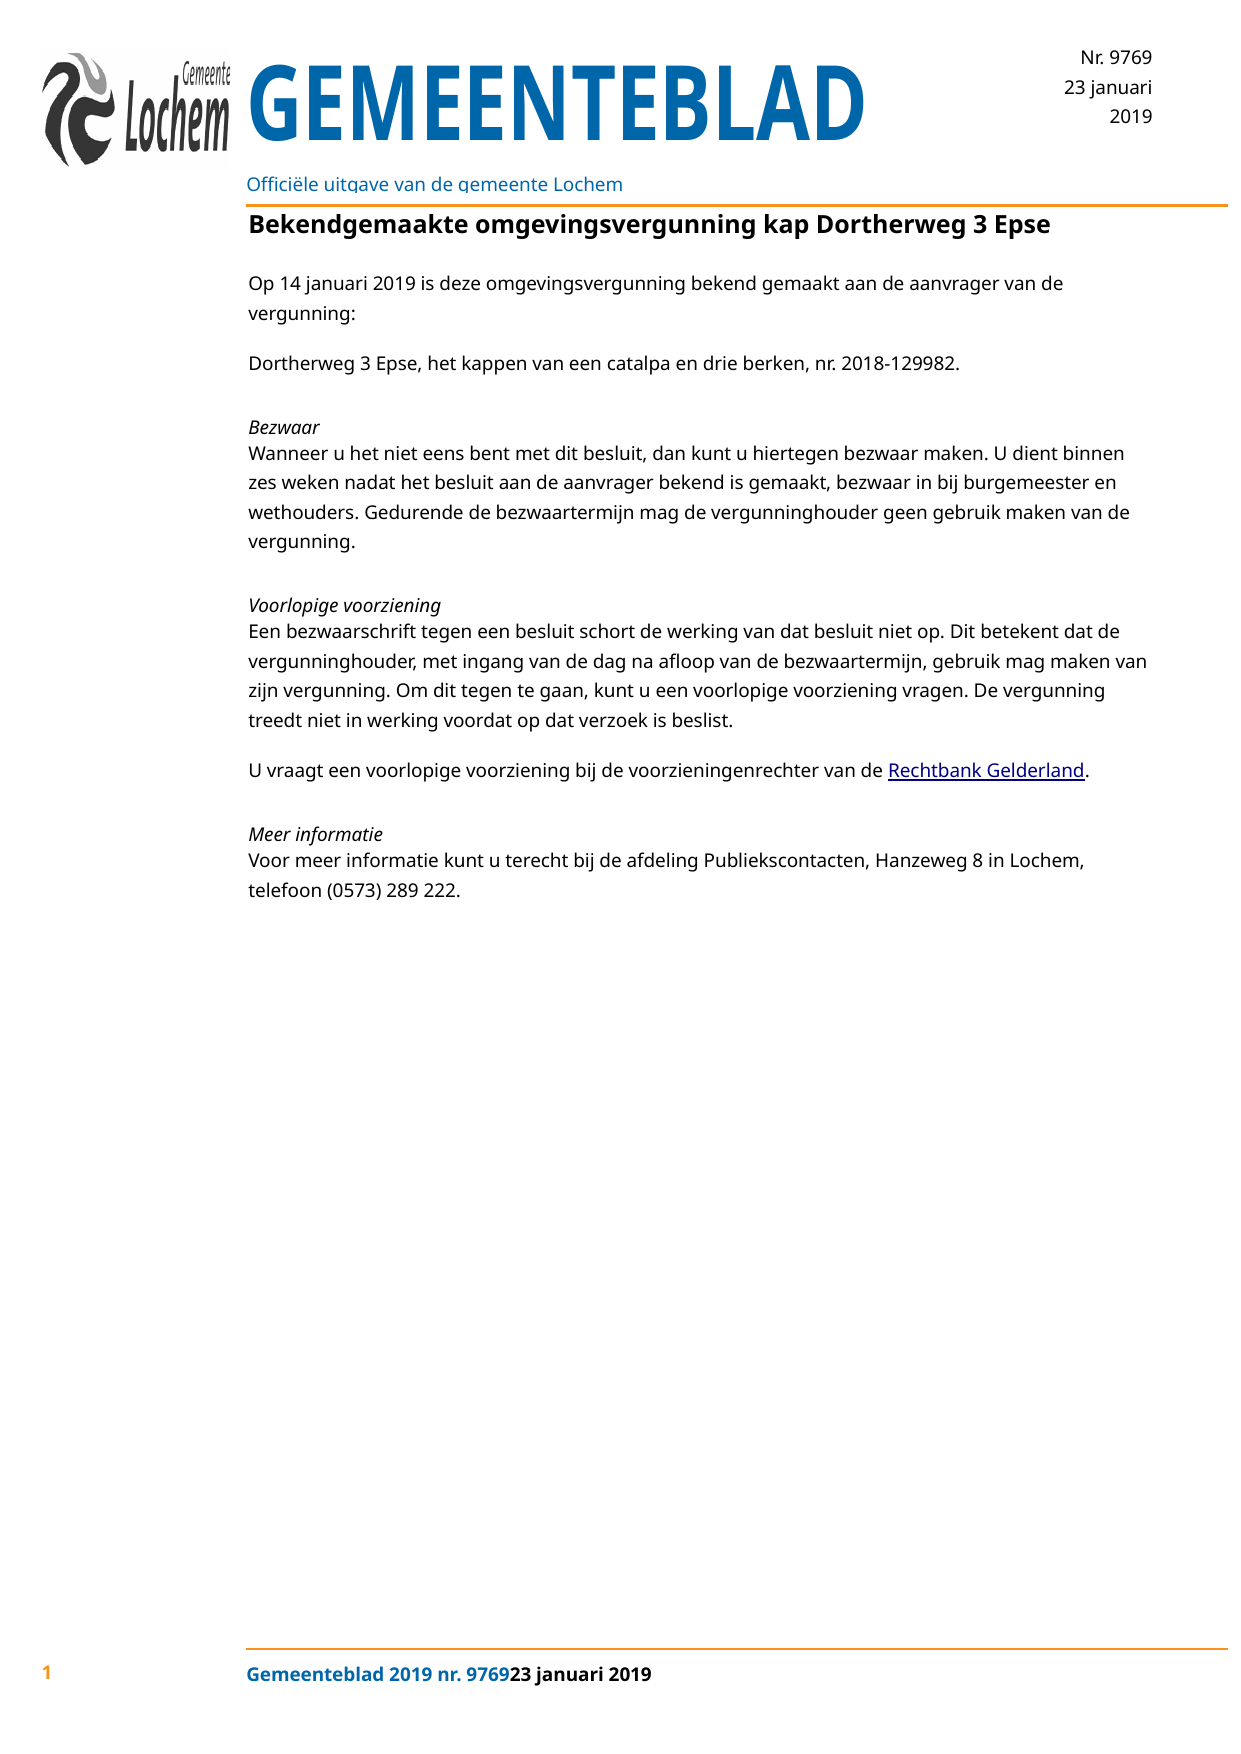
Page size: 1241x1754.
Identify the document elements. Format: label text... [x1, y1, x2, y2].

text Dortherweg 3 Epse, het kappen van een catalpa en drie berken, nr. 2018-129982. [248, 350, 1152, 376]
picture [41, 47, 231, 172]
text Wanneer u het niet eens bent met dit besluit, dan kunt u hiertegen bezwaar maken. U dient binnen zes weken nadat het besluit aan de aanvrager bekend is gemaakt, bezwaar in bij burgemeester en wethouders. Gedurende de bezwaartermijn mag de vergunninghouder geen gebruik maken van de vergunning. [248, 440, 1152, 554]
text Bekendgemaakte omgevingsvergunning kap Dortherweg 3 Epse [248, 207, 1152, 241]
text Meer informatie [248, 822, 1152, 847]
text Een bezwaarschrift tegen een besluit schort de werking van dat besluit niet op. Dit betekent dat de vergunninghouder, met ingang van de dag na afloop van de bezwaartermijn, gebruik mag maken van zijn vergunning. Om dit tegen te gaan, kunt u een voorlopige voorziening vragen. De vergunning treedt niet in werking voordat op dat verzoek is beslist. [248, 618, 1152, 733]
text Voor meer informatie kunt u terecht bij de afdeling Publiekscontacten, Hanzeweg 8 in Lochem, telefoon (0573) 289 222. [248, 847, 1152, 903]
text U vraagt een voorlopige voorziening bij de voorzieningenrechter van de Rechtbank Gelderland. [248, 758, 1152, 783]
text Bezwaar [248, 414, 1152, 440]
text Op 14 januari 2019 is deze omgevingsvergunning bekend gemaakt aan de aanvrager van de vergunning: [248, 270, 1152, 326]
text Voorlopige voorziening [248, 593, 1152, 618]
